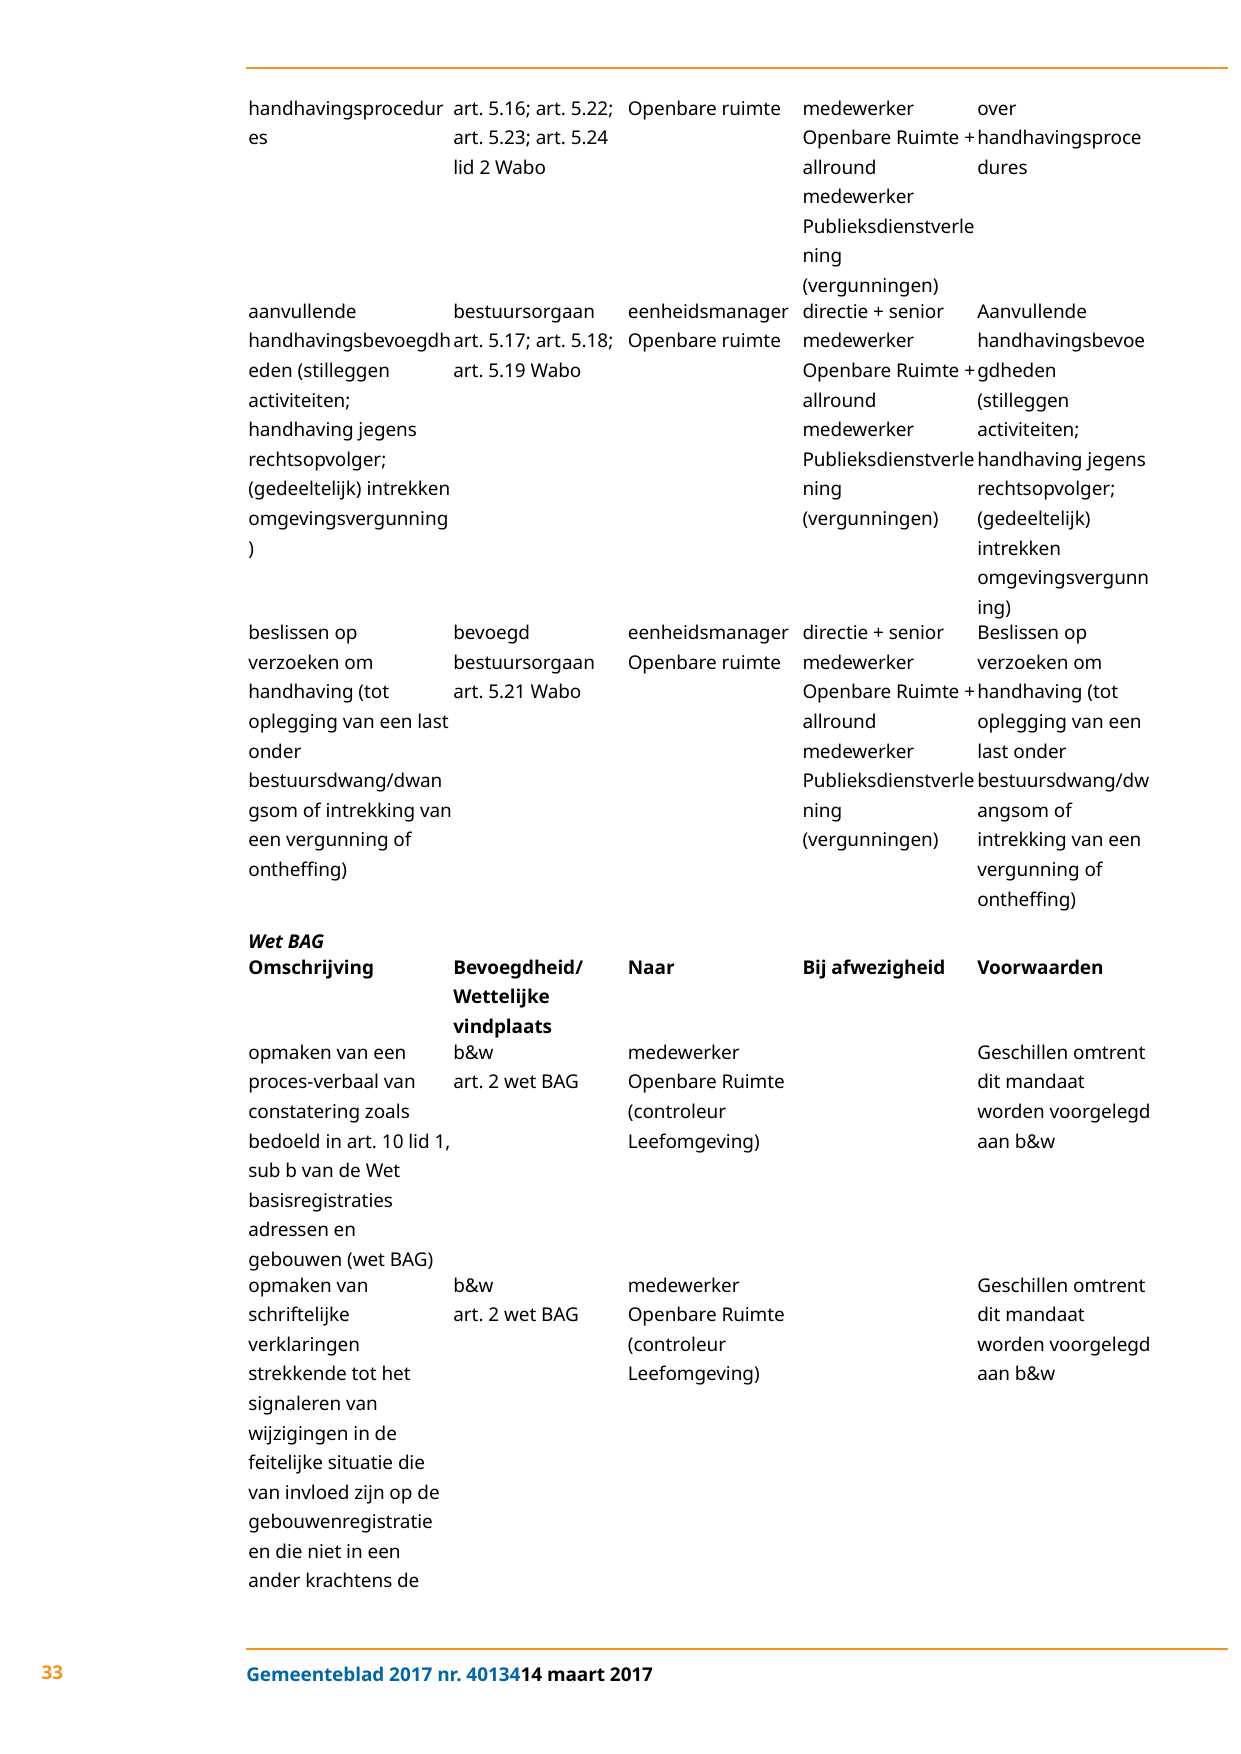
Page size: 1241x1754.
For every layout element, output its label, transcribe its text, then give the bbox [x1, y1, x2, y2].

table_cell [802, 1039, 977, 1272]
table_cell aanvullende handhavingsbevoegdheden (stilleggen activiteiten; handhaving jegens rechtsopvolger; (gedeeltelijk) intrekken omgevingsvergunning) [248, 298, 453, 619]
table_cell Geschillen omtrent dit mandaat worden voorgelegd aan b&w [977, 1039, 1152, 1272]
text Wet BAG [248, 928, 1152, 954]
table_cell medewerker Openbare Ruimte + allround medewerker Publieksdienstverlening (vergunningen) [802, 95, 977, 298]
table_cell Geschillen omtrent dit mandaat worden voorgelegd aan b&w [977, 1272, 1152, 1593]
table_cell eenheidsmanager Openbare ruimte [628, 620, 802, 912]
table_cell art. 5.16; art. 5.22; art. 5.23; art. 5.24 lid 2 Wabo [453, 95, 628, 298]
table_cell Aanvullende handhavingsbevoegdheden (stilleggen activiteiten; handhaving jegens rechtsopvolger; (gedeeltelijk) intrekken omgevingsvergunning) [977, 298, 1152, 619]
table_cell [802, 1272, 977, 1593]
table_header Naar [628, 954, 802, 1039]
table_cell beslissen op verzoeken om handhaving (tot oplegging van een last onder bestuursdwang/dwangsom of intrekking van een vergunning of ontheffing) [248, 620, 453, 912]
table_cell opmaken van een proces-verbaal van constatering zoals bedoeld in art. 10 lid 1, sub b van de Wet basisregistraties adressen en gebouwen (wet BAG) [248, 1039, 453, 1272]
table_header Omschrijving [248, 954, 453, 1039]
table_cell medewerker Openbare Ruimte (controleur Leefomgeving) [628, 1039, 802, 1272]
table_cell bestuursorgaan art. 5.17; art. 5.18; art. 5.19 Wabo [453, 298, 628, 619]
table_cell directie + senior medewerker Openbare Ruimte + allround medewerker Publieksdienstverlening (vergunningen) [802, 298, 977, 619]
table_cell handhavingsprocedures [248, 95, 453, 298]
picture [41, 47, 231, 172]
table_cell eenheidsmanager Openbare ruimte [628, 298, 802, 619]
table_cell over handhavingsprocedures [977, 95, 1152, 298]
table_cell b&w art. 2 wet BAG [453, 1272, 628, 1593]
table_cell b&w art. 2 wet BAG [453, 1039, 628, 1272]
table_header Bij afwezigheid [802, 954, 977, 1039]
table_header Bevoegdheid/Wettelijke vindplaats [453, 954, 628, 1039]
table_header Voorwaarden [977, 954, 1152, 1039]
table_cell medewerker Openbare Ruimte (controleur Leefomgeving) [628, 1272, 802, 1593]
table_cell Openbare ruimte [628, 95, 802, 298]
table_cell opmaken van schriftelijke verklaringen strekkende tot het signaleren van wijzigingen in de feitelijke situatie die van invloed zijn op de gebouwenregistratie en die niet in een ander krachtens de [248, 1272, 453, 1593]
table_cell Beslissen op verzoeken om handhaving (tot oplegging van een last onder bestuursdwang/dwangsom of intrekking van een vergunning of ontheffing) [977, 620, 1152, 912]
table_cell bevoegd bestuursorgaan art. 5.21 Wabo [453, 620, 628, 912]
table_cell directie + senior medewerker Openbare Ruimte + allround medewerker Publieksdienstverlening (vergunningen) [802, 620, 977, 912]
